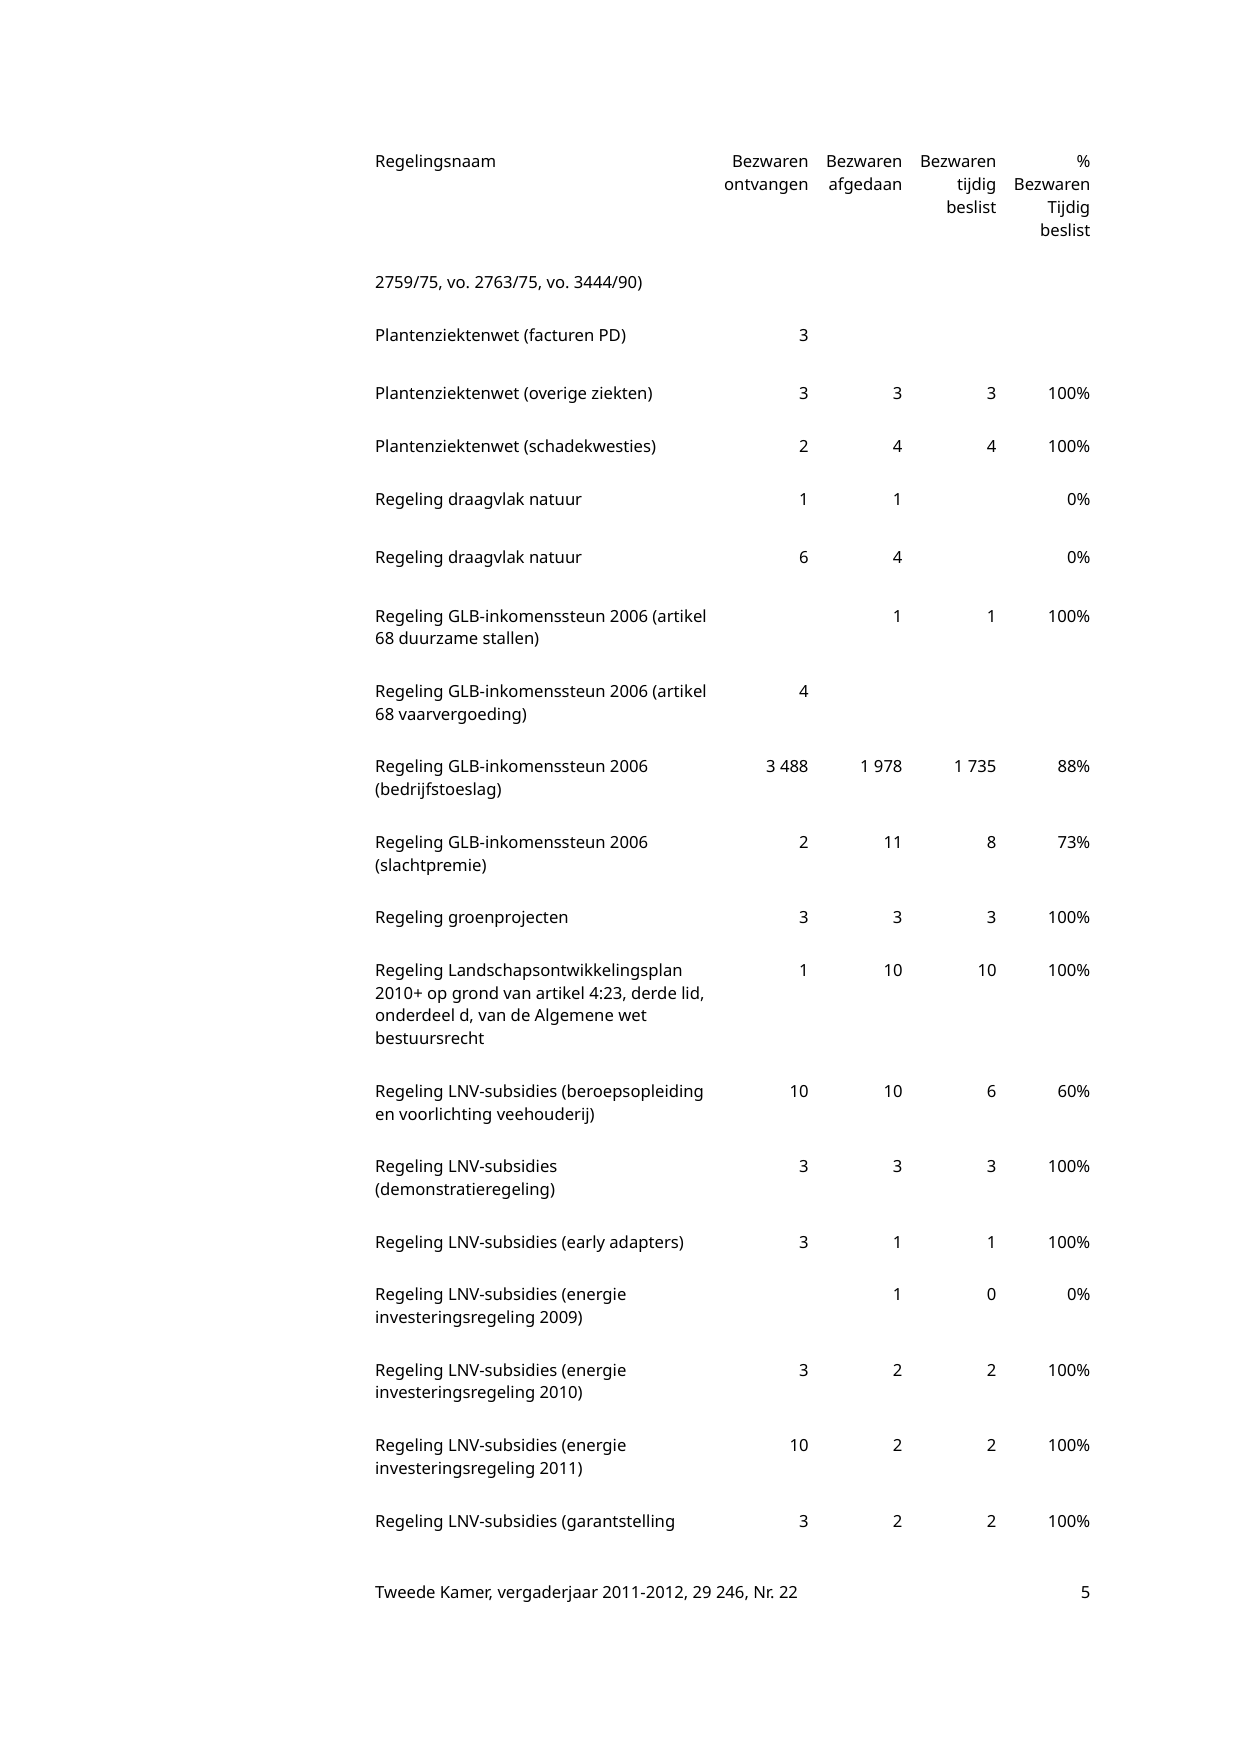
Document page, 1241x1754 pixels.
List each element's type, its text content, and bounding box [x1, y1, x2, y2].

table_cell 10 [808, 1080, 902, 1155]
table_cell [996, 680, 1090, 755]
table_cell [996, 271, 1090, 323]
table_cell 3 [902, 1155, 996, 1230]
table_cell 8 [902, 831, 996, 906]
table_cell Regeling LNV-subsidies (demonstratieregeling) [375, 1155, 714, 1230]
table_cell Regeling LNV-subsidies (beroepsopleiding en voorlichting veehouderij) [375, 1080, 714, 1155]
table_cell 88% [996, 755, 1090, 831]
table_cell 0% [996, 488, 1090, 546]
table_cell 10 [715, 1434, 808, 1509]
table_cell 60% [996, 1080, 1090, 1155]
table_cell 1 978 [808, 755, 902, 831]
table_cell 100% [996, 1509, 1090, 1532]
table_cell 2 [808, 1434, 902, 1509]
table_cell [902, 680, 996, 755]
table_cell 100% [996, 1434, 1090, 1509]
table_cell 6 [902, 1080, 996, 1155]
table_cell 3 [715, 1230, 808, 1283]
table_cell Regeling LNV-subsidies (energie investeringsregeling 2010) [375, 1359, 714, 1434]
table_cell Regeling LNV-subsidies (early adapters) [375, 1230, 714, 1283]
table_cell 3 [715, 1509, 808, 1532]
table_cell 10 [808, 959, 902, 1079]
table_cell 2 [902, 1509, 996, 1532]
table_cell [902, 546, 996, 604]
table_header Regelingsnaam [375, 150, 714, 271]
table_cell Plantenziektenwet (facturen PD) [375, 324, 714, 382]
table_cell 100% [996, 959, 1090, 1079]
table_cell 1 [715, 488, 808, 546]
table_cell Regeling LNV-subsidies (garantstelling [375, 1509, 714, 1532]
table_cell 2 [902, 1359, 996, 1434]
table_cell 1 [902, 604, 996, 680]
table_cell 1 [808, 1283, 902, 1358]
table_cell [715, 271, 808, 323]
table_cell 2 [715, 831, 808, 906]
table_cell Regeling GLB-inkomenssteun 2006 (bedrijfstoeslag) [375, 755, 714, 831]
table_cell 1 [808, 604, 902, 680]
table_cell 2 [808, 1359, 902, 1434]
table_cell 10 [715, 1080, 808, 1155]
table_header Bezwaren tijdig beslist [902, 150, 996, 271]
table_cell 100% [996, 1230, 1090, 1283]
table_cell 2 [902, 1434, 996, 1509]
table_cell 100% [996, 906, 1090, 959]
table_cell 100% [996, 1359, 1090, 1434]
table_header Bezwaren ontvangen [715, 150, 808, 271]
table_cell Regeling GLB-inkomenssteun 2006 (slachtpremie) [375, 831, 714, 906]
table_cell 2759/75, vo. 2763/75, vo. 3444/90) [375, 271, 714, 323]
table_cell 1 [808, 1230, 902, 1283]
table_cell 3 [715, 906, 808, 959]
table_cell [715, 604, 808, 680]
table_cell 1 [715, 959, 808, 1079]
table_cell 3 [715, 1155, 808, 1230]
table_cell 2 [715, 435, 808, 487]
table_cell 1 [808, 488, 902, 546]
table_cell 100% [996, 604, 1090, 680]
table_cell 3 [715, 382, 808, 435]
table_cell Regeling draagvlak natuur [375, 546, 714, 604]
table_cell 4 [715, 680, 808, 755]
table_cell [996, 324, 1090, 382]
table_cell 100% [996, 1155, 1090, 1230]
table_cell Regeling LNV-subsidies (energie investeringsregeling 2009) [375, 1283, 714, 1358]
table_cell 4 [808, 546, 902, 604]
table_cell 11 [808, 831, 902, 906]
table_cell Plantenziektenwet (schadekwesties) [375, 435, 714, 487]
table_cell [808, 324, 902, 382]
table_cell 3 [808, 1155, 902, 1230]
table_cell [902, 488, 996, 546]
table_cell 4 [902, 435, 996, 487]
table_cell 1 735 [902, 755, 996, 831]
table_cell Regeling GLB-inkomenssteun 2006 (artikel 68 vaarvergoeding) [375, 680, 714, 755]
table_cell 3 [808, 382, 902, 435]
table_cell 0% [996, 1283, 1090, 1358]
table_header Bezwaren afgedaan [808, 150, 902, 271]
table_cell 6 [715, 546, 808, 604]
table_cell 3 [808, 906, 902, 959]
table_header % Bezwaren Tijdig beslist [996, 150, 1090, 271]
table_cell Regeling groenprojecten [375, 906, 714, 959]
table_cell [715, 1283, 808, 1358]
table_cell 10 [902, 959, 996, 1079]
table_cell 100% [996, 435, 1090, 487]
table_cell 4 [808, 435, 902, 487]
table_cell 0% [996, 546, 1090, 604]
table_cell [808, 271, 902, 323]
table_cell 3 [715, 1359, 808, 1434]
table_cell Regeling draagvlak natuur [375, 488, 714, 546]
table_cell 3 [902, 382, 996, 435]
table_cell [902, 324, 996, 382]
table_cell 3 488 [715, 755, 808, 831]
table_cell [808, 680, 902, 755]
table_cell Regeling LNV-subsidies (energie investeringsregeling 2011) [375, 1434, 714, 1509]
table_cell Plantenziektenwet (overige ziekten) [375, 382, 714, 435]
table_cell 2 [808, 1509, 902, 1532]
table_cell 73% [996, 831, 1090, 906]
table_cell Regeling Landschapsontwikkelingsplan 2010+ op grond van artikel 4:23, derde lid, onderdeel d, van de Algemene wet bestuursrecht [375, 959, 714, 1079]
table_cell 3 [902, 906, 996, 959]
table_cell 1 [902, 1230, 996, 1283]
table_cell 3 [715, 324, 808, 382]
table_cell [902, 271, 996, 323]
table_cell 100% [996, 382, 1090, 435]
table_cell Regeling GLB-inkomenssteun 2006 (artikel 68 duurzame stallen) [375, 604, 714, 680]
table_cell 0 [902, 1283, 996, 1358]
